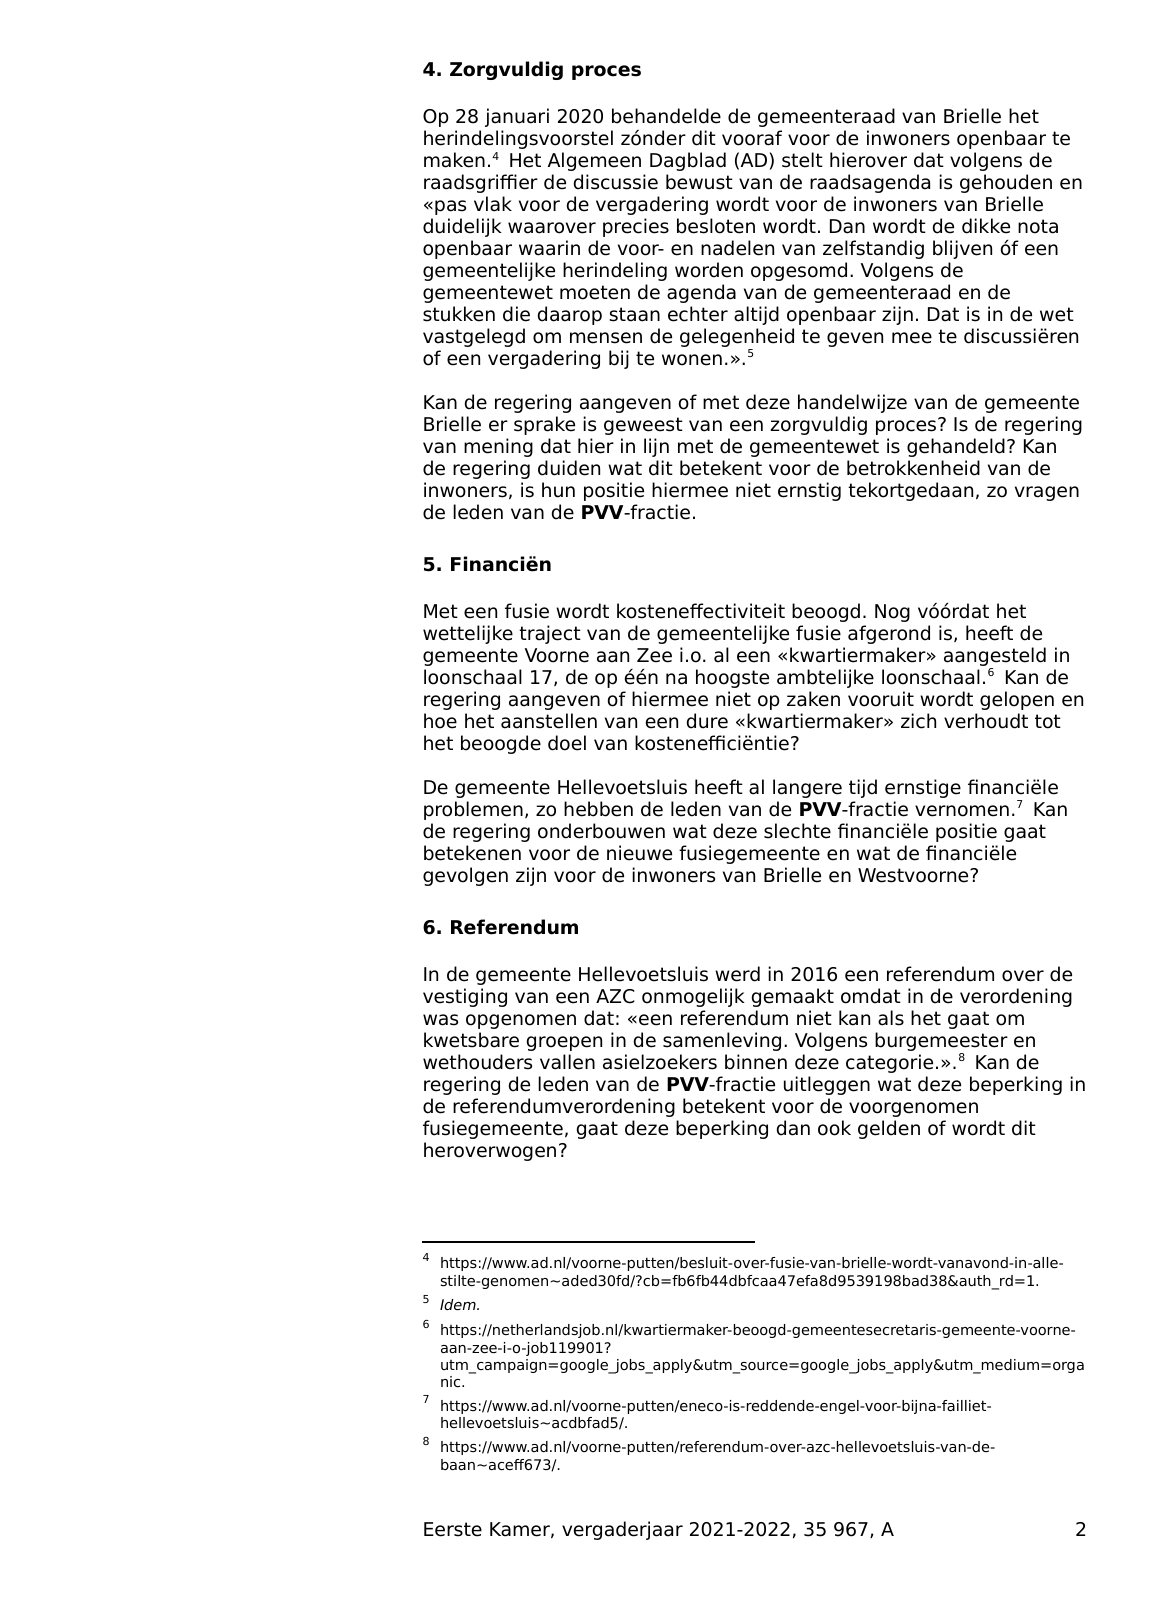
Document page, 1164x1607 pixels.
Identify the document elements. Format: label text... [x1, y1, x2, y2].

text https://www.ad.nl/voorne-putten/besluit-over-fusie-van-brielle-wordt-vanavond-in-alle-stilte-genomen~aded30fd/?cb=fb6fb44dbfcaa47efa8d9539198bad38&auth_rd=1. [422, 1251, 1087, 1290]
text Idem. [422, 1293, 1087, 1315]
subtitle 6. Referendum [422, 917, 1087, 939]
text https://www.ad.nl/voorne-putten/referendum-over-azc-hellevoetsluis-van-de-baan~aceff673/. [422, 1435, 1087, 1474]
text https://netherlandsjob.nl/kwartiermaker-beoogd-gemeentesecretaris-gemeente-voorne-aan-zee-i-o-job119901?utm_campaign=google_jobs_apply&utm_source=google_jobs_apply&utm_medium=organic. [422, 1318, 1087, 1391]
text De gemeente Hellevoetsluis heeft al langere tijd ernstige financiële problemen, zo hebben de leden van de PVV-fractie vernomen. Kan de regering onderbouwen wat deze slechte financiële positie gaat betekenen voor de nieuwe fusiegemeente en wat de financiële gevolgen zijn voor de inwoners van Brielle en Westvoorne? [422, 777, 1087, 887]
text Op 28 januari 2020 behandelde de gemeenteraad van Brielle het herindelingsvoorstel zónder dit vooraf voor de inwoners openbaar te maken. Het Algemeen Dagblad (AD) stelt hierover dat volgens de raadsgriffier de discussie bewust van de raadsagenda is gehouden en «pas vlak voor de vergadering wordt voor de inwoners van Brielle duidelijk waarover precies besloten wordt. Dan wordt de dikke nota openbaar waarin de voor- en nadelen van zelfstandig blijven óf een gemeentelijke herindeling worden opgesomd. Volgens de gemeentewet moeten de agenda van de gemeenteraad en de stukken die daarop staan echter altijd openbaar zijn. Dat is in de wet vastgelegd om mensen de gelegenheid te geven mee te discussiëren of een vergadering bij te wonen.». [422, 106, 1087, 370]
text In de gemeente Hellevoetsluis werd in 2016 een referendum over de vestiging van een AZC onmogelijk gemaakt omdat in de verordening was opgenomen dat: «een referendum niet kan als het gaat om kwetsbare groepen in de samenleving. Volgens burgemeester en wethouders vallen asielzoekers binnen deze categorie.». Kan de regering de leden van de PVV-fractie uitleggen wat deze beperking in de referendumverordening betekent voor de voorgenomen fusiegemeente, gaat deze beperking dan ook gelden of wordt dit heroverwogen? [422, 964, 1087, 1162]
text Met een fusie wordt kosteneffectiviteit beoogd. Nog vóórdat het wettelijke traject van de gemeentelijke fusie afgerond is, heeft de gemeente Voorne aan Zee i.o. al een «kwartiermaker» aangesteld in loonschaal 17, de op één na hoogste ambtelijke loonschaal. Kan de regering aangeven of hiermee niet op zaken vooruit wordt gelopen en hoe het aanstellen van een dure «kwartiermaker» zich verhoudt tot het beoogde doel van kostenefficiëntie? [422, 601, 1087, 755]
text https://www.ad.nl/voorne-putten/eneco-is-reddende-engel-voor-bijna-failliet-hellevoetsluis~acdbfad5/. [422, 1393, 1087, 1432]
text Kan de regering aangeven of met deze handelwijze van de gemeente Brielle er sprake is geweest van een zorgvuldig proces? Is de regering van mening dat hier in lijn met de gemeentewet is gehandeld? Kan de regering duiden wat dit betekent voor de betrokkenheid van de inwoners, is hun positie hiermee niet ernstig tekortgedaan, zo vragen de leden van de PVV-fractie. [422, 392, 1087, 524]
subtitle 4. Zorgvuldig proces [422, 59, 1087, 81]
subtitle 5. Financiën [422, 554, 1087, 576]
